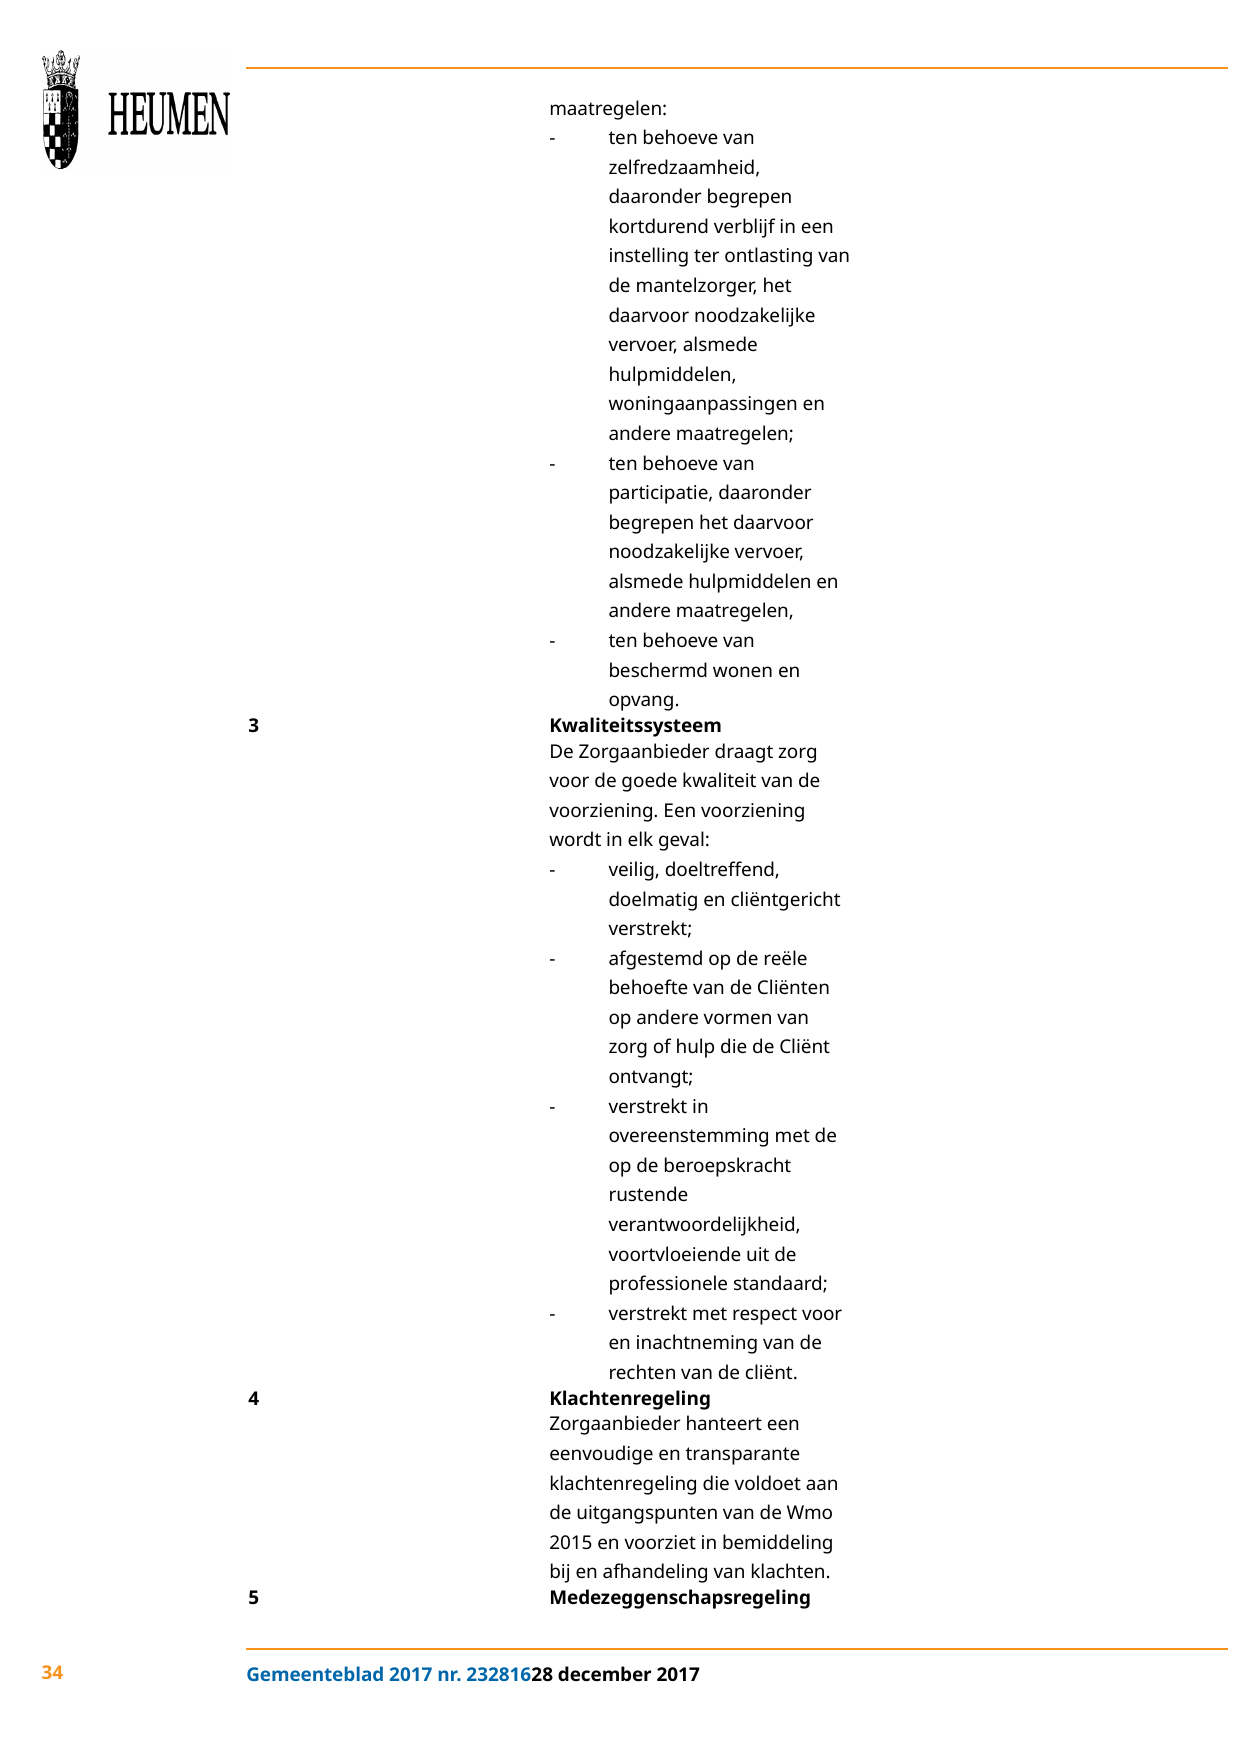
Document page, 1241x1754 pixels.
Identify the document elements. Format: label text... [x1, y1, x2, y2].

table_cell Medezeggenschapsregeling [549, 1584, 850, 1610]
table_cell 5 [248, 1584, 549, 1610]
picture [41, 47, 231, 172]
table_cell Kwaliteitssysteem [549, 712, 850, 738]
table_cell [248, 1411, 549, 1584]
table_cell 4 [248, 1385, 549, 1411]
table_cell maatregelen: ten behoeve van zelfredzaamheid, daaronder begrepen kortdurend verblijf in een instelling ter ontlasting van de mantelzorger, het daarvoor noodzakelijke vervoer, alsmede hulpmiddelen, woningaanpassingen en andere maatregelen; ten behoeve van participatie, daaronder begrepen het daarvoor noodzakelijke vervoer, alsmede hulpmiddelen en andere maatregelen, ten behoeve van beschermd wonen en opvang. [549, 95, 850, 712]
table_cell Klachtenregeling [549, 1385, 850, 1411]
table_cell [850, 1385, 1152, 1411]
table_cell [850, 1584, 1152, 1610]
table_cell [248, 95, 549, 712]
table_cell De Zorgaanbieder draagt zorg voor de goede kwaliteit van de voorziening. Een voorziening wordt in elk geval: veilig, doeltreffend, doelmatig en cliëntgericht verstrekt; afgestemd op de reële behoefte van de Cliënten op andere vormen van zorg of hulp die de Cliënt ontvangt; verstrekt in overeenstemming met de op de beroepskracht rustende verantwoordelijkheid, voortvloeiende uit de professionele standaard; verstrekt met respect voor en inachtneming van de rechten van de cliënt. [549, 738, 850, 1385]
table_cell [248, 738, 549, 1385]
table_cell 3 [248, 712, 549, 738]
table_cell [850, 738, 1152, 1385]
table_cell [850, 712, 1152, 738]
table_cell [850, 1411, 1152, 1584]
table_cell [850, 95, 1152, 712]
table_cell Zorgaanbieder hanteert een eenvoudige en transparante klachtenregeling die voldoet aan de uitgangspunten van de Wmo 2015 en voorziet in bemiddeling bij en afhandeling van klachten. [549, 1411, 850, 1584]
